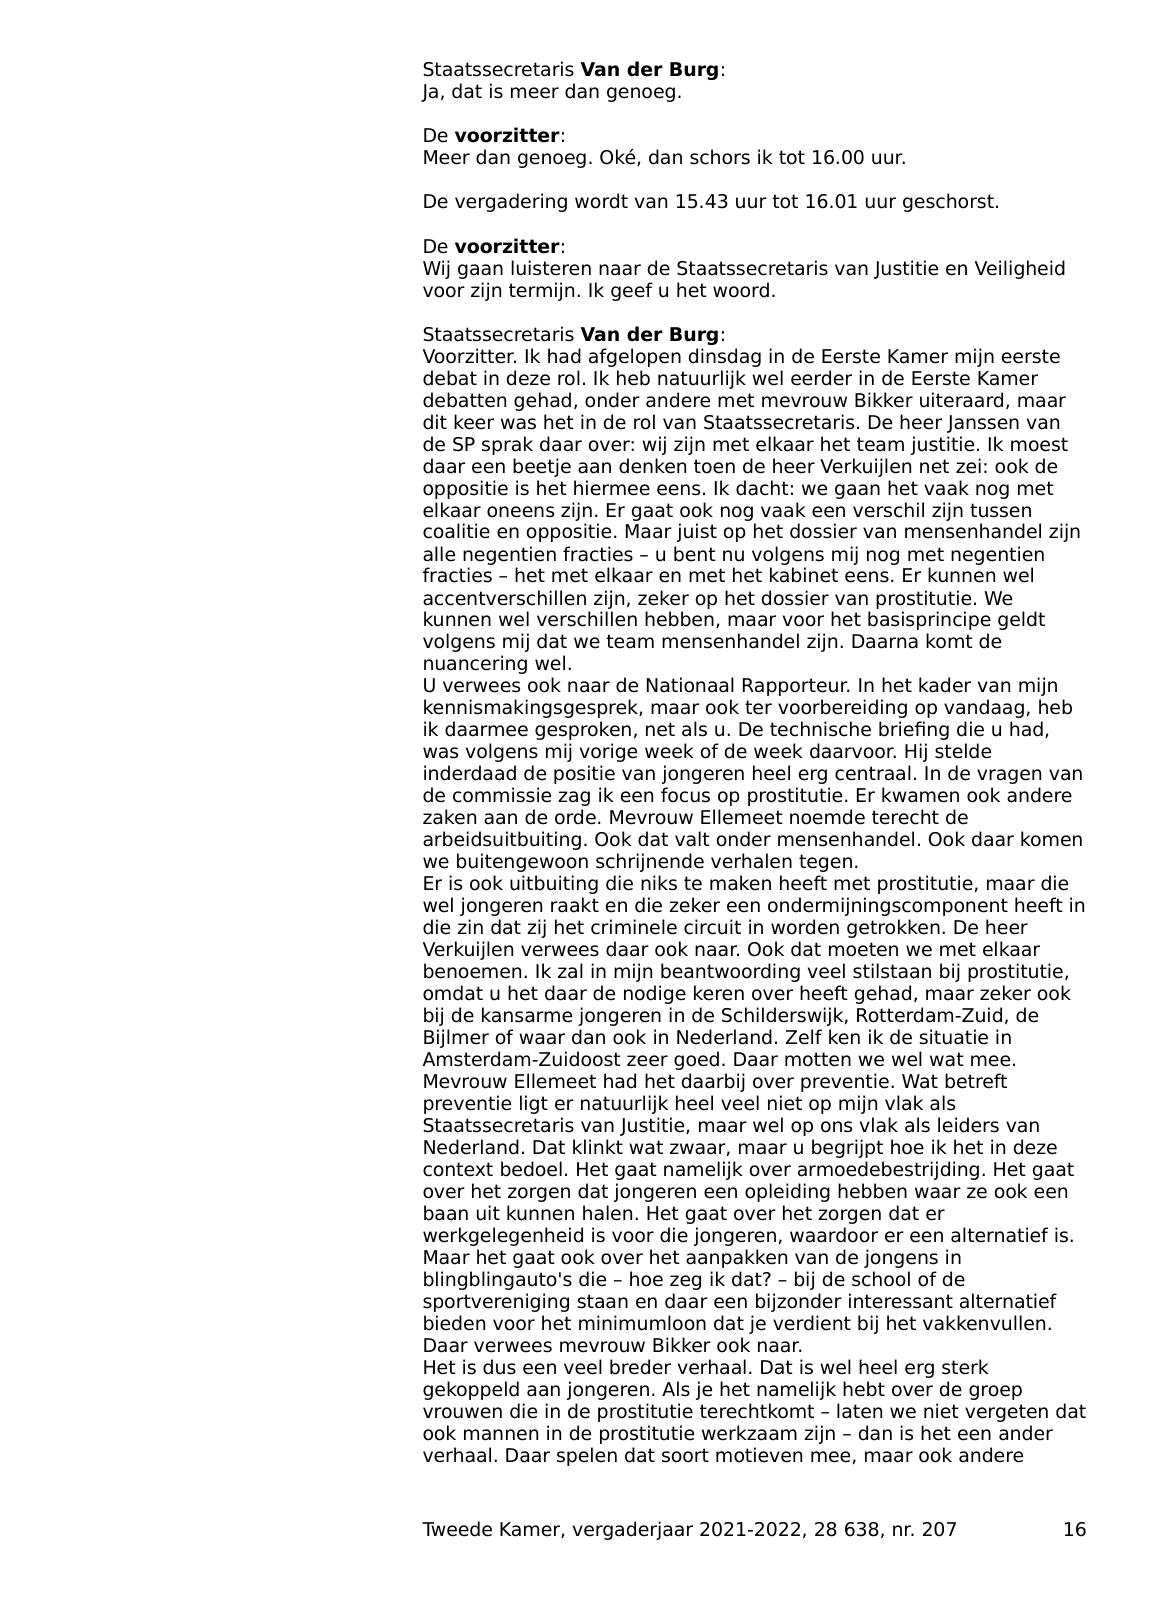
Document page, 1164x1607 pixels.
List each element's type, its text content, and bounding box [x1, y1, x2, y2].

text Ja, dat is meer dan genoeg. [422, 81, 1087, 103]
text Staatssecretaris Van der Burg: [422, 59, 1087, 81]
text Voorzitter. Ik had afgelopen dinsdag in de Eerste Kamer mijn eerste debat in deze rol. Ik heb natuurlijk wel eerder in de Eerste Kamer debatten gehad, onder andere met mevrouw Bikker uiteraard, maar dit keer was het in de rol van Staatssecretaris. De heer Janssen van de SP sprak daar over: wij zijn met elkaar het team justitie. Ik moest daar een beetje aan denken toen de heer Verkuijlen net zei: ook de oppositie is het hiermee eens. Ik dacht: we gaan het vaak nog met elkaar oneens zijn. Er gaat ook nog vaak een verschil zijn tussen coalitie en oppositie. Maar juist op het dossier van mensenhandel zijn alle negentien fracties – u bent nu volgens mij nog met negentien fracties – het met elkaar en met het kabinet eens. Er kunnen wel accentverschillen zijn, zeker op het dossier van prostitutie. We kunnen wel verschillen hebben, maar voor het basisprincipe geldt volgens mij dat we team mensenhandel zijn. Daarna komt de nuancering wel. [422, 346, 1087, 675]
text De voorzitter: [422, 125, 1087, 147]
text De voorzitter: [422, 236, 1087, 257]
text Staatssecretaris Van der Burg: [422, 324, 1087, 346]
text Meer dan genoeg. Oké, dan schors ik tot 16.00 uur. [422, 147, 1087, 169]
text De vergadering wordt van 15.43 uur tot 16.01 uur geschorst. [422, 191, 1087, 213]
text Er is ook uitbuiting die niks te maken heeft met prostitutie, maar die wel jongeren raakt en die zeker een ondermijningscomponent heeft in die zin dat zij het criminele circuit in worden getrokken. De heer Verkuijlen verwees daar ook naar. Ook dat moeten we met elkaar benoemen. Ik zal in mijn beantwoording veel stilstaan bij prostitutie, omdat u het daar de nodige keren over heeft gehad, maar zeker ook bij de kansarme jongeren in de Schilderswijk, Rotterdam-Zuid, de Bijlmer of waar dan ook in Nederland. Zelf ken ik de situatie in Amsterdam-Zuidoost zeer goed. Daar motten we wel wat mee. [422, 873, 1087, 1071]
text Mevrouw Ellemeet had het daarbij over preventie. Wat betreft preventie ligt er natuurlijk heel veel niet op mijn vlak als Staatssecretaris van Justitie, maar wel op ons vlak als leiders van Nederland. Dat klinkt wat zwaar, maar u begrijpt hoe ik het in deze context bedoel. Het gaat namelijk over armoedebestrijding. Het gaat over het zorgen dat jongeren een opleiding hebben waar ze ook een baan uit kunnen halen. Het gaat over het zorgen dat er werkgelegenheid is voor die jongeren, waardoor er een alternatief is. Maar het gaat ook over het aanpakken van de jongens in blingblingauto's die – hoe zeg ik dat? – bij de school of de sportvereniging staan en daar een bijzonder interessant alternatief bieden voor het minimumloon dat je verdient bij het vakkenvullen. Daar verwees mevrouw Bikker ook naar. [422, 1071, 1087, 1357]
text Wij gaan luisteren naar de Staatssecretaris van Justitie en Veiligheid voor zijn termijn. Ik geef u het woord. [422, 257, 1087, 301]
text U verwees ook naar de Nationaal Rapporteur. In het kader van mijn kennismakingsgesprek, maar ook ter voorbereiding op vandaag, heb ik daarmee gesproken, net als u. De technische briefing die u had, was volgens mij vorige week of de week daarvoor. Hij stelde inderdaad de positie van jongeren heel erg centraal. In de vragen van de commissie zag ik een focus op prostitutie. Er kwamen ook andere zaken aan de orde. Mevrouw Ellemeet noemde terecht de arbeidsuitbuiting. Ook dat valt onder mensenhandel. Ook daar komen we buitengewoon schrijnende verhalen tegen. [422, 675, 1087, 873]
text Het is dus een veel breder verhaal. Dat is wel heel erg sterk gekoppeld aan jongeren. Als je het namelijk hebt over de groep vrouwen die in de prostitutie terechtkomt – laten we niet vergeten dat ook mannen in de prostitutie werkzaam zijn – dan is het een ander verhaal. Daar spelen dat soort motieven mee, maar ook andere [422, 1357, 1087, 1467]
